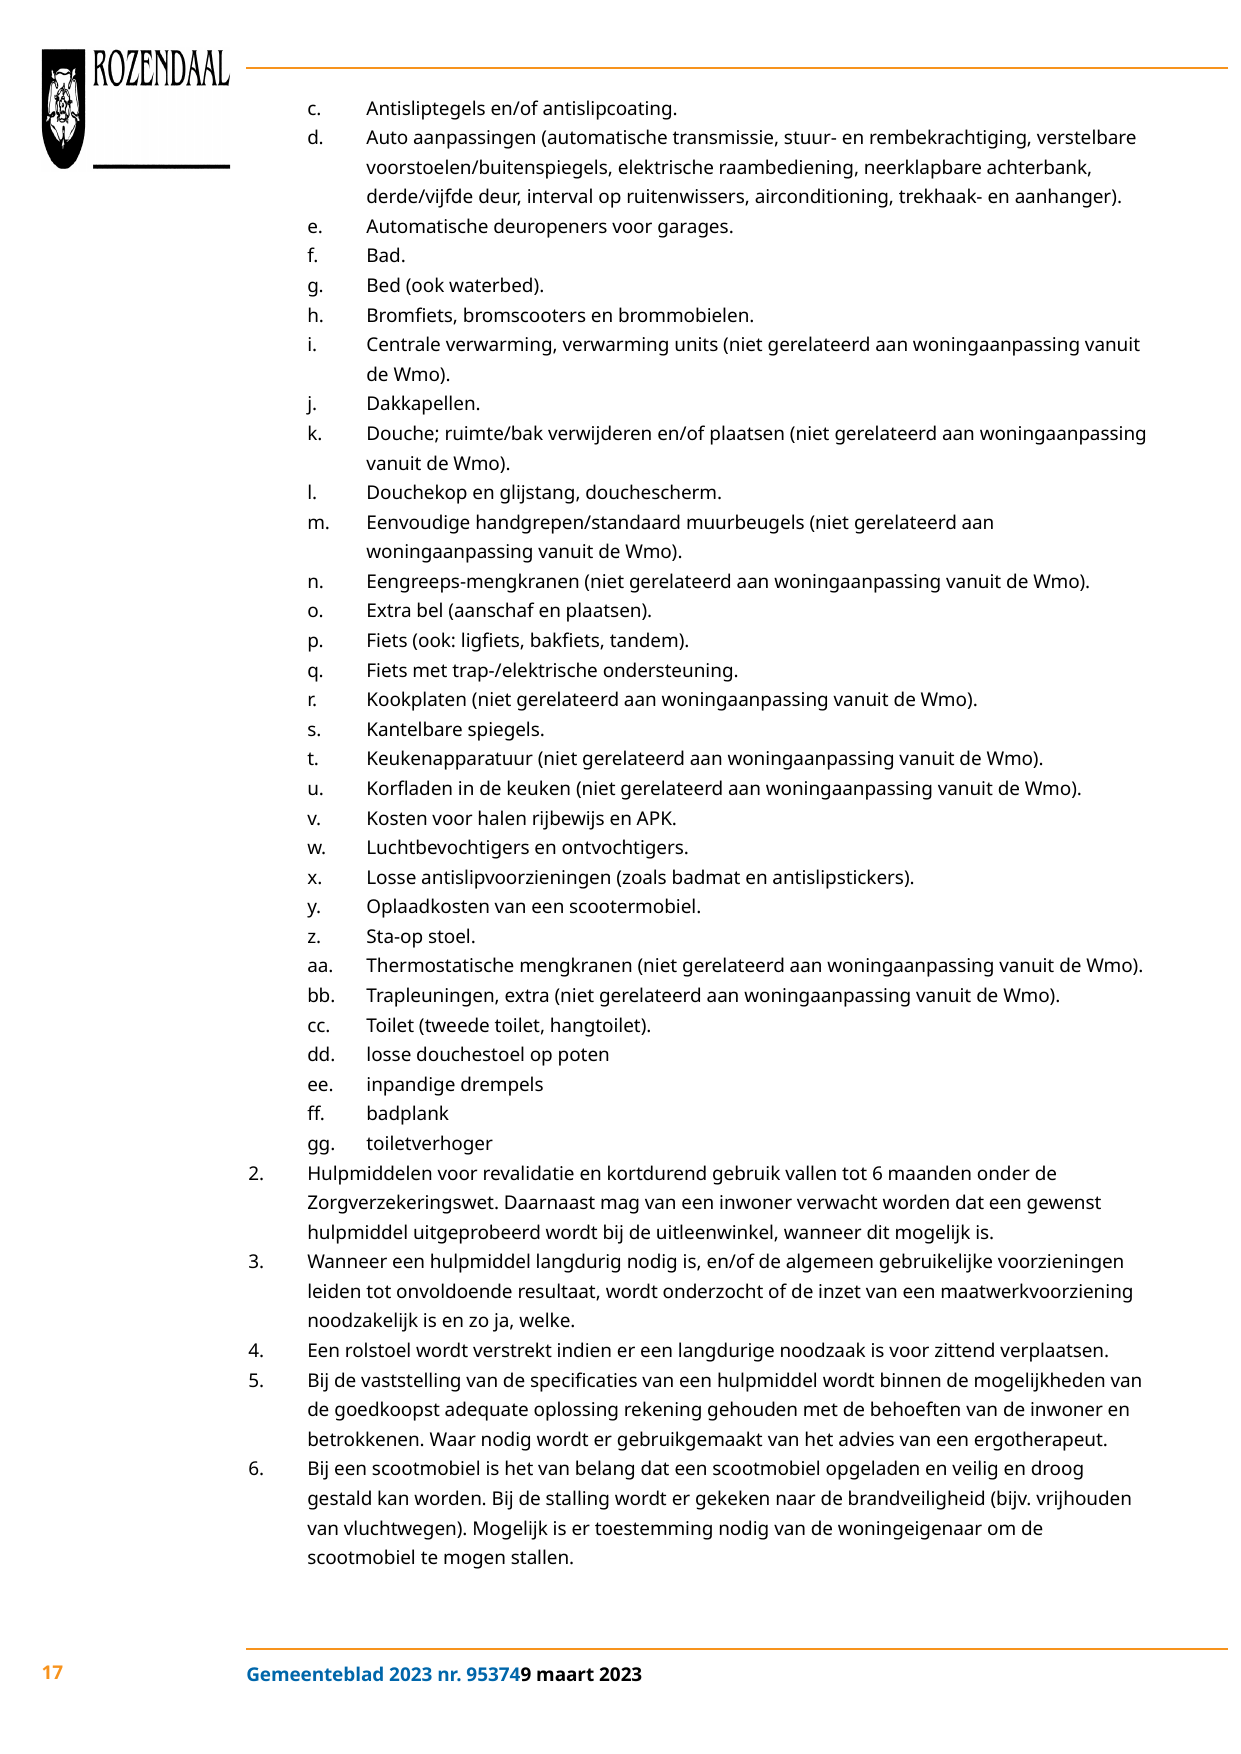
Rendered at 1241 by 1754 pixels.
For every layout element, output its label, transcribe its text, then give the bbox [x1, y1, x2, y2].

list Automatische deuropeners voor garages. [307, 213, 1152, 239]
list Losse antislipvoorzieningen (zoals badmat en antislipstickers). [307, 864, 1152, 890]
list Sta-op stoel. [307, 923, 1152, 949]
list Douchekop en glijstang, douchescherm. [307, 479, 1152, 505]
list Douche; ruimte/bak verwijderen en/of plaatsen (niet gerelateerd aan woningaanpassing vanuit de Wmo). [307, 420, 1152, 476]
list Oplaadkosten van een scootermobiel. [307, 893, 1152, 919]
list Dakkapellen. [307, 391, 1152, 416]
list Extra bel (aanschaf en plaatsen). [307, 598, 1152, 623]
list Kookplaten (niet gerelateerd aan woningaanpassing vanuit de Wmo). [307, 686, 1152, 712]
picture [41, 47, 231, 172]
list Een rolstoel wordt verstrekt indien er een langdurige noodzaak is voor zittend verplaatsen. [248, 1337, 1152, 1363]
list Fiets (ook: ligfiets, bakfiets, tandem). [307, 627, 1152, 653]
list toiletverhoger [307, 1130, 1152, 1156]
list Centrale verwarming, verwarming units (niet gerelateerd aan woningaanpassing vanuit de Wmo). [307, 331, 1152, 387]
list Fiets met trap-/elektrische ondersteuning. [307, 657, 1152, 683]
list Wanneer een hulpmiddel langdurig nodig is, en/of de algemeen gebruikelijke voorzieningen leiden tot onvoldoende resultaat, wordt onderzocht of de inzet van een maatwerkvoorziening noodzakelijk is en zo ja, welke. [248, 1248, 1152, 1333]
list inpandige drempels [307, 1071, 1152, 1097]
list Toilet (tweede toilet, hangtoilet). [307, 1012, 1152, 1038]
list Antisliptegels en/of antislipcoating. [307, 95, 1152, 121]
list losse douchestoel op poten [307, 1041, 1152, 1067]
list Trapleuningen, extra (niet gerelateerd aan woningaanpassing vanuit de Wmo). [307, 982, 1152, 1008]
list Kantelbare spiegels. [307, 716, 1152, 742]
list Bad. [307, 243, 1152, 268]
list Auto aanpassingen (automatische transmissie, stuur- en rembekrachtiging, verstelbare voorstoelen/buitenspiegels, elektrische raambediening, neerklapbare achterbank, derde/vijfde deur, interval op ruitenwissers, airconditioning, trekhaak- en aanhanger). [307, 124, 1152, 209]
list Bed (ook waterbed). [307, 272, 1152, 298]
list Bij de vaststelling van de specificaties van een hulpmiddel wordt binnen de mogelijkheden van de goedkoopst adequate oplossing rekening gehouden met de behoeften van de inwoner en betrokkenen. Waar nodig wordt er gebruikgemaakt van het advies van een ergotherapeut. [248, 1367, 1152, 1452]
list Korfladen in de keuken (niet gerelateerd aan woningaanpassing vanuit de Wmo). [307, 775, 1152, 801]
list badplank [307, 1101, 1152, 1126]
list Luchtbevochtigers en ontvochtigers. [307, 834, 1152, 860]
list Kosten voor halen rijbewijs en APK. [307, 805, 1152, 831]
list Keukenapparatuur (niet gerelateerd aan woningaanpassing vanuit de Wmo). [307, 746, 1152, 771]
list Bij een scootmobiel is het van belang dat een scootmobiel opgeladen en veilig en droog gestald kan worden. Bij de stalling wordt er gekeken naar de brandveiligheid (bijv. vrijhouden van vluchtwegen). Mogelijk is er toestemming nodig van de woningeigenaar om de scootmobiel te mogen stallen. [248, 1456, 1152, 1570]
list Eengreeps-mengkranen (niet gerelateerd aan woningaanpassing vanuit de Wmo). [307, 568, 1152, 594]
list Hulpmiddelen voor revalidatie en kortdurend gebruik vallen tot 6 maanden onder de Zorgverzekeringswet. Daarnaast mag van een inwoner verwacht worden dat een gewenst hulpmiddel uitgeprobeerd wordt bij de uitleenwinkel, wanneer dit mogelijk is. [248, 1160, 1152, 1245]
list Thermostatische mengkranen (niet gerelateerd aan woningaanpassing vanuit de Wmo). [307, 953, 1152, 978]
list Eenvoudige handgrepen/standaard muurbeugels (niet gerelateerd aan woningaanpassing vanuit de Wmo). [307, 509, 1152, 564]
list Bromfiets, bromscooters en brommobielen. [307, 302, 1152, 328]
